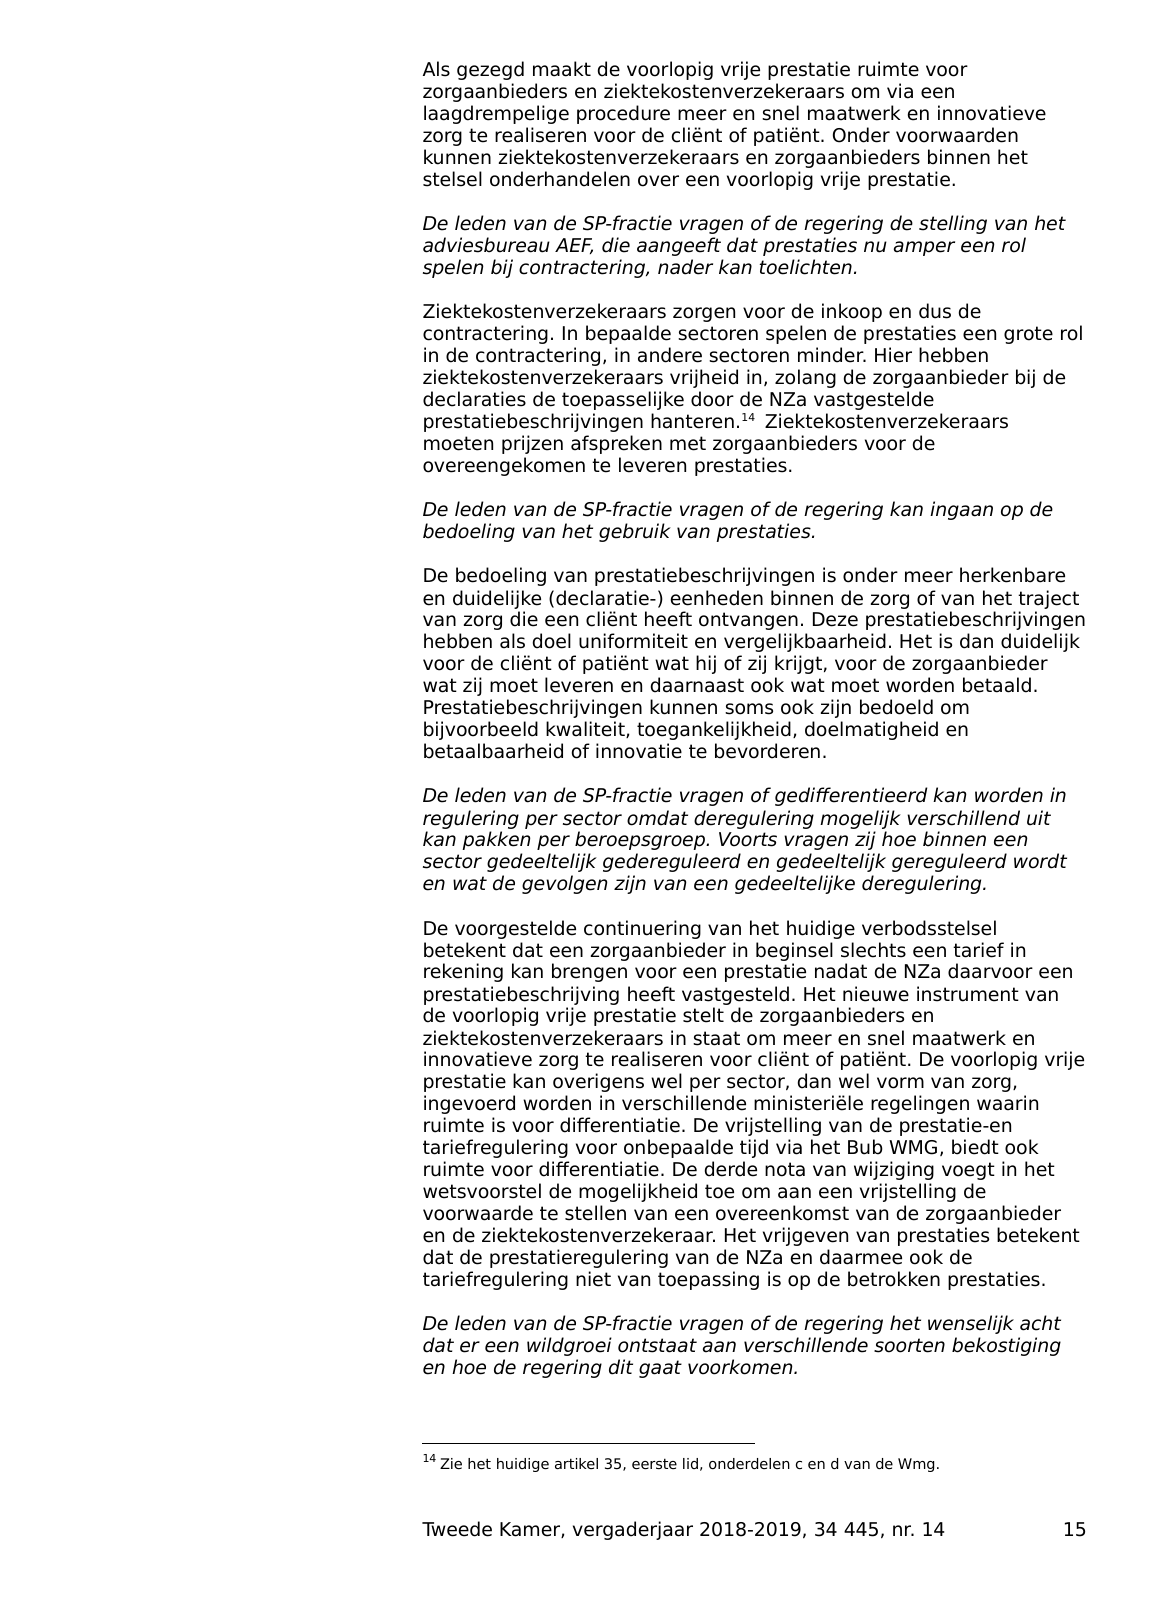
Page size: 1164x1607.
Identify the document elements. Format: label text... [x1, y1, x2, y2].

text De leden van de SP-fractie vragen of de regering de stelling van het adviesbureau AEF, die aangeeft dat prestaties nu amper een rol spelen bij contractering, nader kan toelichten. [422, 213, 1087, 279]
text De leden van de SP-fractie vragen of gedifferentieerd kan worden in regulering per sector omdat deregulering mogelijk verschillend uit kan pakken per beroepsgroep. Voorts vragen zij hoe binnen een sector gedeeltelijk gedereguleerd en gedeeltelijk gereguleerd wordt en wat de gevolgen zijn van een gedeeltelijke deregulering. [422, 785, 1087, 895]
text Ziektekostenverzekeraars zorgen voor de inkoop en dus de contractering. In bepaalde sectoren spelen de prestaties een grote rol in de contractering, in andere sectoren minder. Hier hebben ziektekostenverzekeraars vrijheid in, zolang de zorgaanbieder bij de declaraties de toepasselijke door de NZa vastgestelde prestatiebeschrijvingen hanteren. Ziektekostenverzekeraars moeten prijzen afspreken met zorgaanbieders voor de overeengekomen te leveren prestaties. [422, 301, 1087, 477]
text De bedoeling van prestatiebeschrijvingen is onder meer herkenbare en duidelijke (declaratie-) eenheden binnen de zorg of van het traject van zorg die een cliënt heeft ontvangen. Deze prestatiebeschrijvingen hebben als doel uniformiteit en vergelijkbaarheid. Het is dan duidelijk voor de cliënt of patiënt wat hij of zij krijgt, voor de zorgaanbieder wat zij moet leveren en daarnaast ook wat moet worden betaald. Prestatiebeschrijvingen kunnen soms ook zijn bedoeld om bijvoorbeeld kwaliteit, toegankelijkheid, doelmatigheid en betaalbaarheid of innovatie te bevorderen. [422, 565, 1087, 763]
text Als gezegd maakt de voorlopig vrije prestatie ruimte voor zorgaanbieders en ziektekostenverzekeraars om via een laagdrempelige procedure meer en snel maatwerk en innovatieve zorg te realiseren voor de cliënt of patiënt. Onder voorwaarden kunnen ziektekostenverzekeraars en zorgaanbieders binnen het stelsel onderhandelen over een voorlopig vrije prestatie. [422, 59, 1087, 191]
text De leden van de SP-fractie vragen of de regering het wenselijk acht dat er een wildgroei ontstaat aan verschillende soorten bekostiging en hoe de regering dit gaat voorkomen. [422, 1313, 1087, 1379]
text Zie het huidige artikel 35, eerste lid, onderdelen c en d van de Wmg. [422, 1452, 1087, 1474]
text De voorgestelde continuering van het huidige verbodsstelsel betekent dat een zorgaanbieder in beginsel slechts een tarief in rekening kan brengen voor een prestatie nadat de NZa daarvoor een prestatiebeschrijving heeft vastgesteld. Het nieuwe instrument van de voorlopig vrije prestatie stelt de zorgaanbieders en ziektekostenverzekeraars in staat om meer en snel maatwerk en innovatieve zorg te realiseren voor cliënt of patiënt. De voorlopig vrije prestatie kan overigens wel per sector, dan wel vorm van zorg, ingevoerd worden in verschillende ministeriële regelingen waarin ruimte is voor differentiatie. De vrijstelling van de prestatie-en tariefregulering voor onbepaalde tijd via het Bub WMG, biedt ook ruimte voor differentiatie. De derde nota van wijziging voegt in het wetsvoorstel de mogelijkheid toe om aan een vrijstelling de voorwaarde te stellen van een overeenkomst van de zorgaanbieder en de ziektekostenverzekeraar. Het vrijgeven van prestaties betekent dat de prestatieregulering van de NZa en daarmee ook de tariefregulering niet van toepassing is op de betrokken prestaties. [422, 917, 1087, 1291]
text De leden van de SP-fractie vragen of de regering kan ingaan op de bedoeling van het gebruik van prestaties. [422, 499, 1087, 543]
